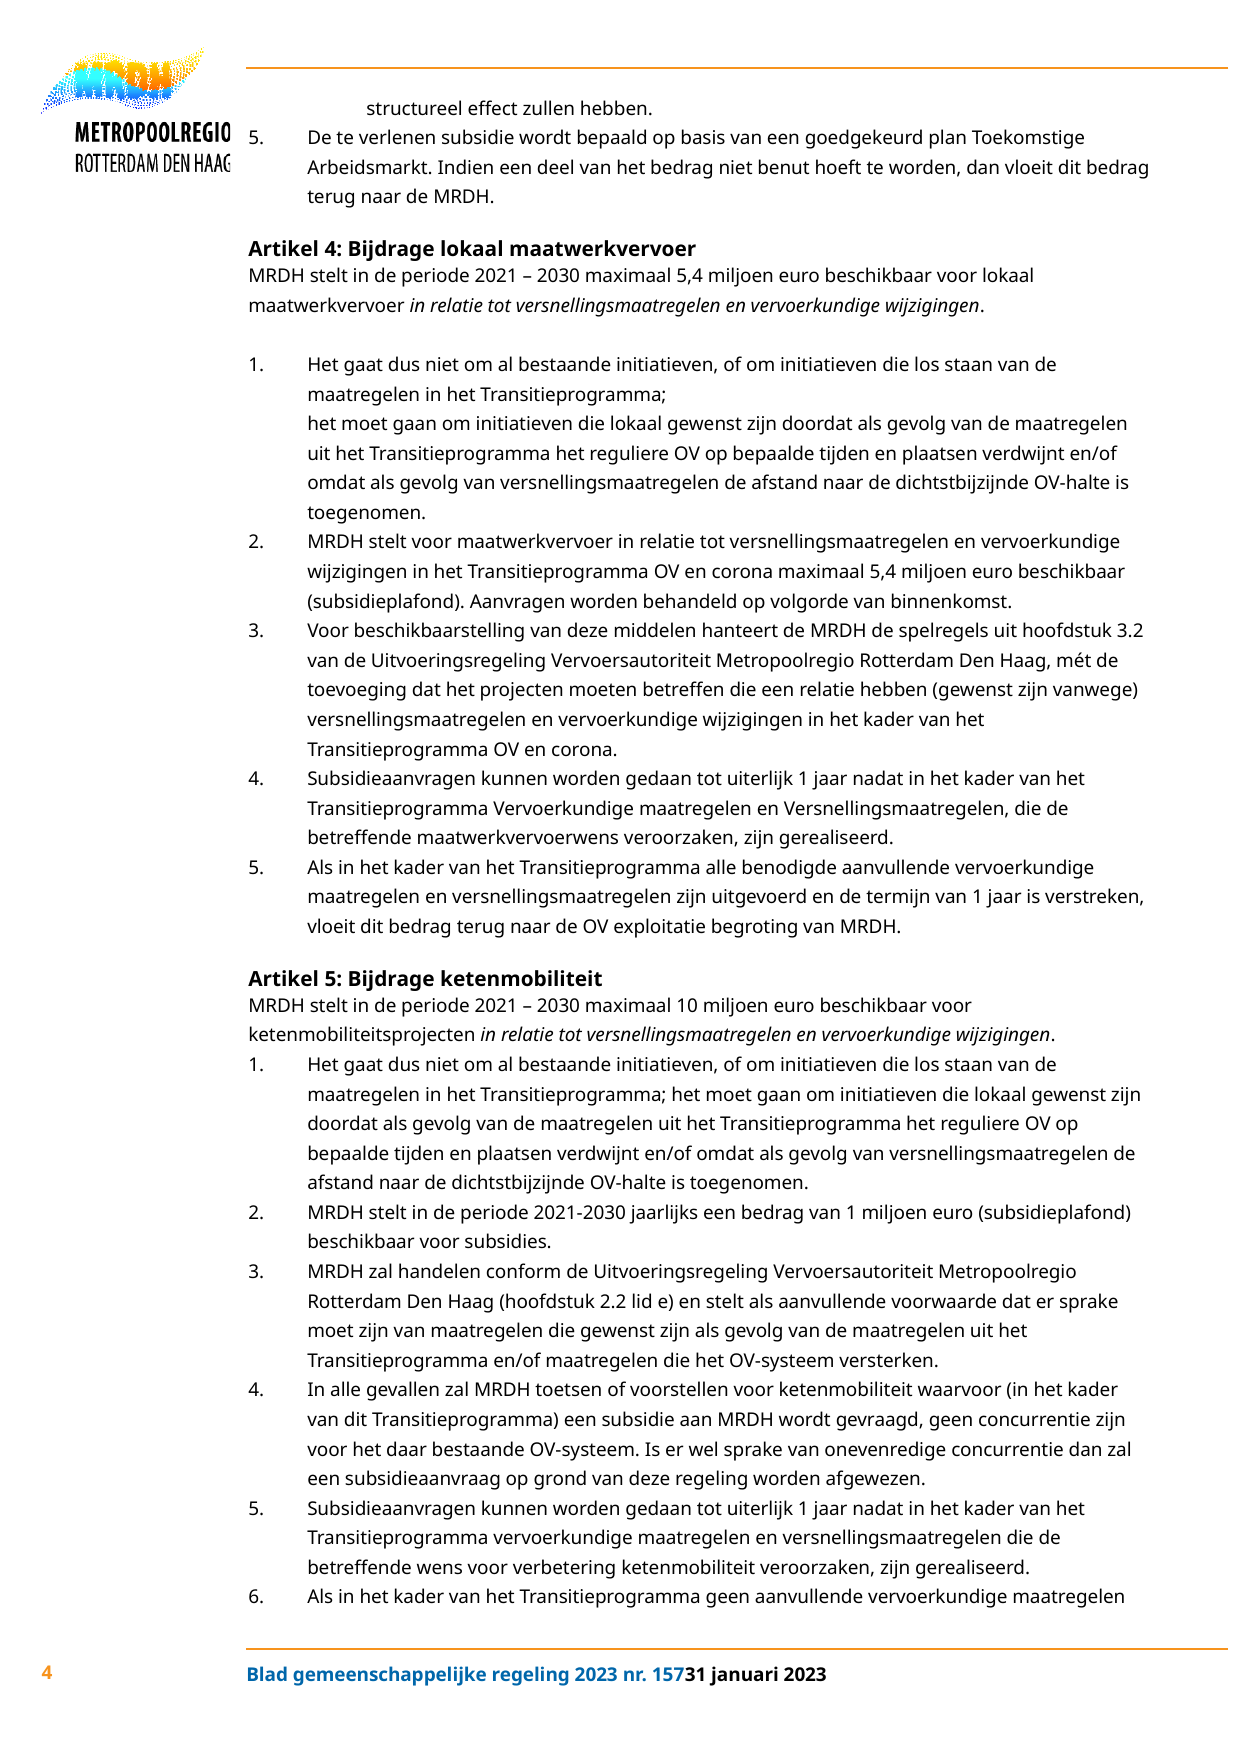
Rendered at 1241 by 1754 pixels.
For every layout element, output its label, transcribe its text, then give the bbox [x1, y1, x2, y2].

list Als in het kader van het Transitieprogramma geen aanvullende vervoerkundige maatregelen [248, 1584, 1152, 1609]
list Voor beschikbaarstelling van deze middelen hanteert de MRDH de spelregels uit hoofdstuk 3.2 van de Uitvoeringsregeling Vervoersautoriteit Metropoolregio Rotterdam Den Haag, mét de toevoeging dat het projecten moeten betreffen die een relatie hebben (gewenst zijn vanwege) versnellingsmaatregelen en vervoerkundige wijzigingen in het kader van het Transitieprogramma OV en corona. [248, 617, 1152, 761]
list Het gaat dus niet om al bestaande initiatieven, of om initiatieven die los staan van de maatregelen in het Transitieprogramma; [248, 351, 1152, 406]
list Subsidieaanvragen kunnen worden gedaan tot uiterlijk 1 jaar nadat in het kader van het Transitieprogramma Vervoerkundige maatregelen en Versnellingsmaatregelen, die de betreffende maatwerkvervoerwens veroorzaken, zijn gerealiseerd. [248, 765, 1152, 850]
text Artikel 5: Bijdrage ketenmobiliteit [248, 964, 1152, 992]
list MRDH stelt voor maatwerkvervoer in relatie tot versnellingsmaatregelen en vervoerkundige wijzigingen in het Transitieprogramma OV en corona maximaal 5,4 miljoen euro beschikbaar (subsidieplafond). Aanvragen worden behandeld op volgorde van binnenkomst. [248, 529, 1152, 613]
list MRDH zal handelen conform de Uitvoeringsregeling Vervoersautoriteit Metropoolregio Rotterdam Den Haag (hoofdstuk 2.2 lid e) en stelt als aanvullende voorwaarde dat er sprake moet zijn van maatregelen die gewenst zijn als gevolg van de maatregelen uit het Transitieprogramma en/of maatregelen die het OV-systeem versterken. [248, 1258, 1152, 1373]
text MRDH stelt in de periode 2021 – 2030 maximaal 5,4 miljoen euro beschikbaar voor lokaal maatwerkvervoer in relatie tot versnellingsmaatregelen en vervoerkundige wijzigingen. [248, 262, 1152, 318]
list het moet gaan om initiatieven die lokaal gewenst zijn doordat als gevolg van de maatregelen uit het Transitieprogramma het reguliere OV op bepaalde tijden en plaatsen verdwijnt en/of omdat als gevolg van versnellingsmaatregelen de afstand naar de dichtstbijzijnde OV-halte is toegenomen. [248, 410, 1152, 525]
list Als in het kader van het Transitieprogramma alle benodigde aanvullende vervoerkundige maatregelen en versnellingsmaatregelen zijn uitgevoerd en de termijn van 1 jaar is verstreken, vloeit dit bedrag terug naar de OV exploitatie begroting van MRDH. [248, 854, 1152, 939]
list Subsidieaanvragen kunnen worden gedaan tot uiterlijk 1 jaar nadat in het kader van het Transitieprogramma vervoerkundige maatregelen en versnellingsmaatregelen die de betreffende wens voor verbetering ketenmobiliteit veroorzaken, zijn gerealiseerd. [248, 1495, 1152, 1580]
text Artikel 4: Bijdrage lokaal maatwerkvervoer [248, 234, 1152, 262]
list In alle gevallen zal MRDH toetsen of voorstellen voor ketenmobiliteit waarvoor (in het kader van dit Transitieprogramma) een subsidie aan MRDH wordt gevraagd, geen concurrentie zijn voor het daar bestaande OV-systeem. Is er wel sprake van onevenredige concurrentie dan zal een subsidieaanvraag op grond van deze regeling worden afgewezen. [248, 1377, 1152, 1491]
picture [41, 47, 231, 172]
list De te verlenen subsidie wordt bepaald op basis van een goedgekeurd plan Toekomstige Arbeidsmarkt. Indien een deel van het bedrag niet benut hoeft te worden, dan vloeit dit bedrag terug naar de MRDH. [248, 124, 1152, 209]
list structureel effect zullen hebben. [307, 95, 1152, 121]
list MRDH stelt in de periode 2021-2030 jaarlijks een bedrag van 1 miljoen euro (subsidieplafond) beschikbaar voor subsidies. [248, 1199, 1152, 1254]
list Het gaat dus niet om al bestaande initiatieven, of om initiatieven die los staan van de maatregelen in het Transitieprogramma; het moet gaan om initiatieven die lokaal gewenst zijn doordat als gevolg van de maatregelen uit het Transitieprogramma het reguliere OV op bepaalde tijden en plaatsen verdwijnt en/of omdat als gevolg van versnellingsmaatregelen de afstand naar de dichtstbijzijnde OV-halte is toegenomen. [248, 1051, 1152, 1195]
text MRDH stelt in de periode 2021 – 2030 maximaal 10 miljoen euro beschikbaar voor ketenmobiliteitsprojecten in relatie tot versnellingsmaatregelen en vervoerkundige wijzigingen. [248, 992, 1152, 1047]
